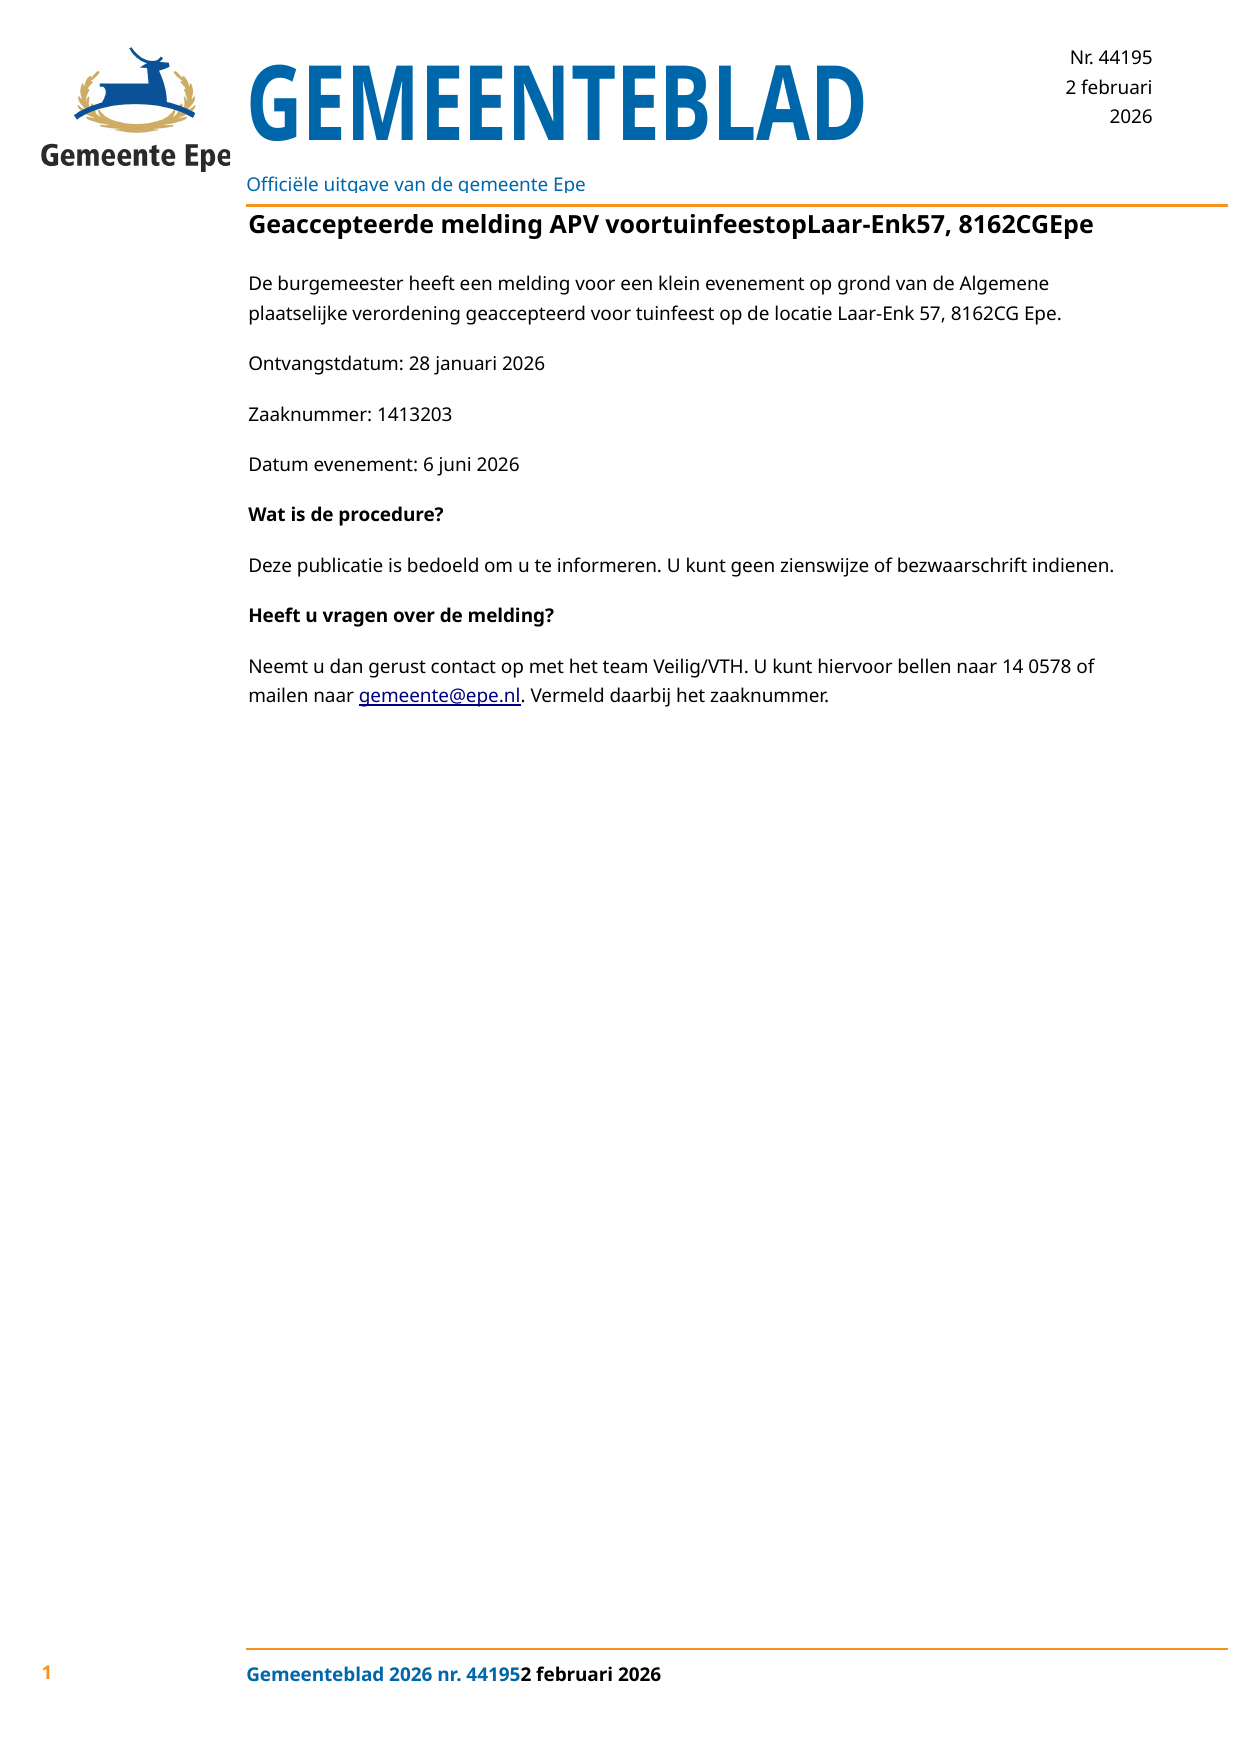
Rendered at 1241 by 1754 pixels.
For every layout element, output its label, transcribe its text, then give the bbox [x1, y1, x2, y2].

text Neemt u dan gerust contact op met het team Veilig/VTH. U kunt hiervoor bellen naar 14 0578 of mailen naar gemeente@epe.nl. Vermeld daarbij het zaaknummer. [248, 653, 1152, 708]
text Ontvangstdatum: 28 januari 2026 [248, 350, 1152, 376]
text Zaaknummer: 1413203 [248, 401, 1152, 426]
text Heeft u vragen over de melding? [248, 602, 1152, 628]
text De burgemeester heeft een melding voor een klein evenement op grond van de Algemene plaatselijke verordening geaccepteerd voor tuinfeest op de locatie Laar-Enk 57, 8162CG Epe. [248, 270, 1152, 326]
text Deze publicatie is bedoeld om u te informeren. U kunt geen zienswijze of bezwaarschrift indienen. [248, 552, 1152, 578]
text Datum evenement: 6 juni 2026 [248, 451, 1152, 477]
text Wat is de procedure? [248, 502, 1152, 527]
picture [41, 47, 231, 172]
text Geaccepteerde melding APV voortuinfeestopLaar-Enk57, 8162CGEpe [248, 207, 1152, 241]
